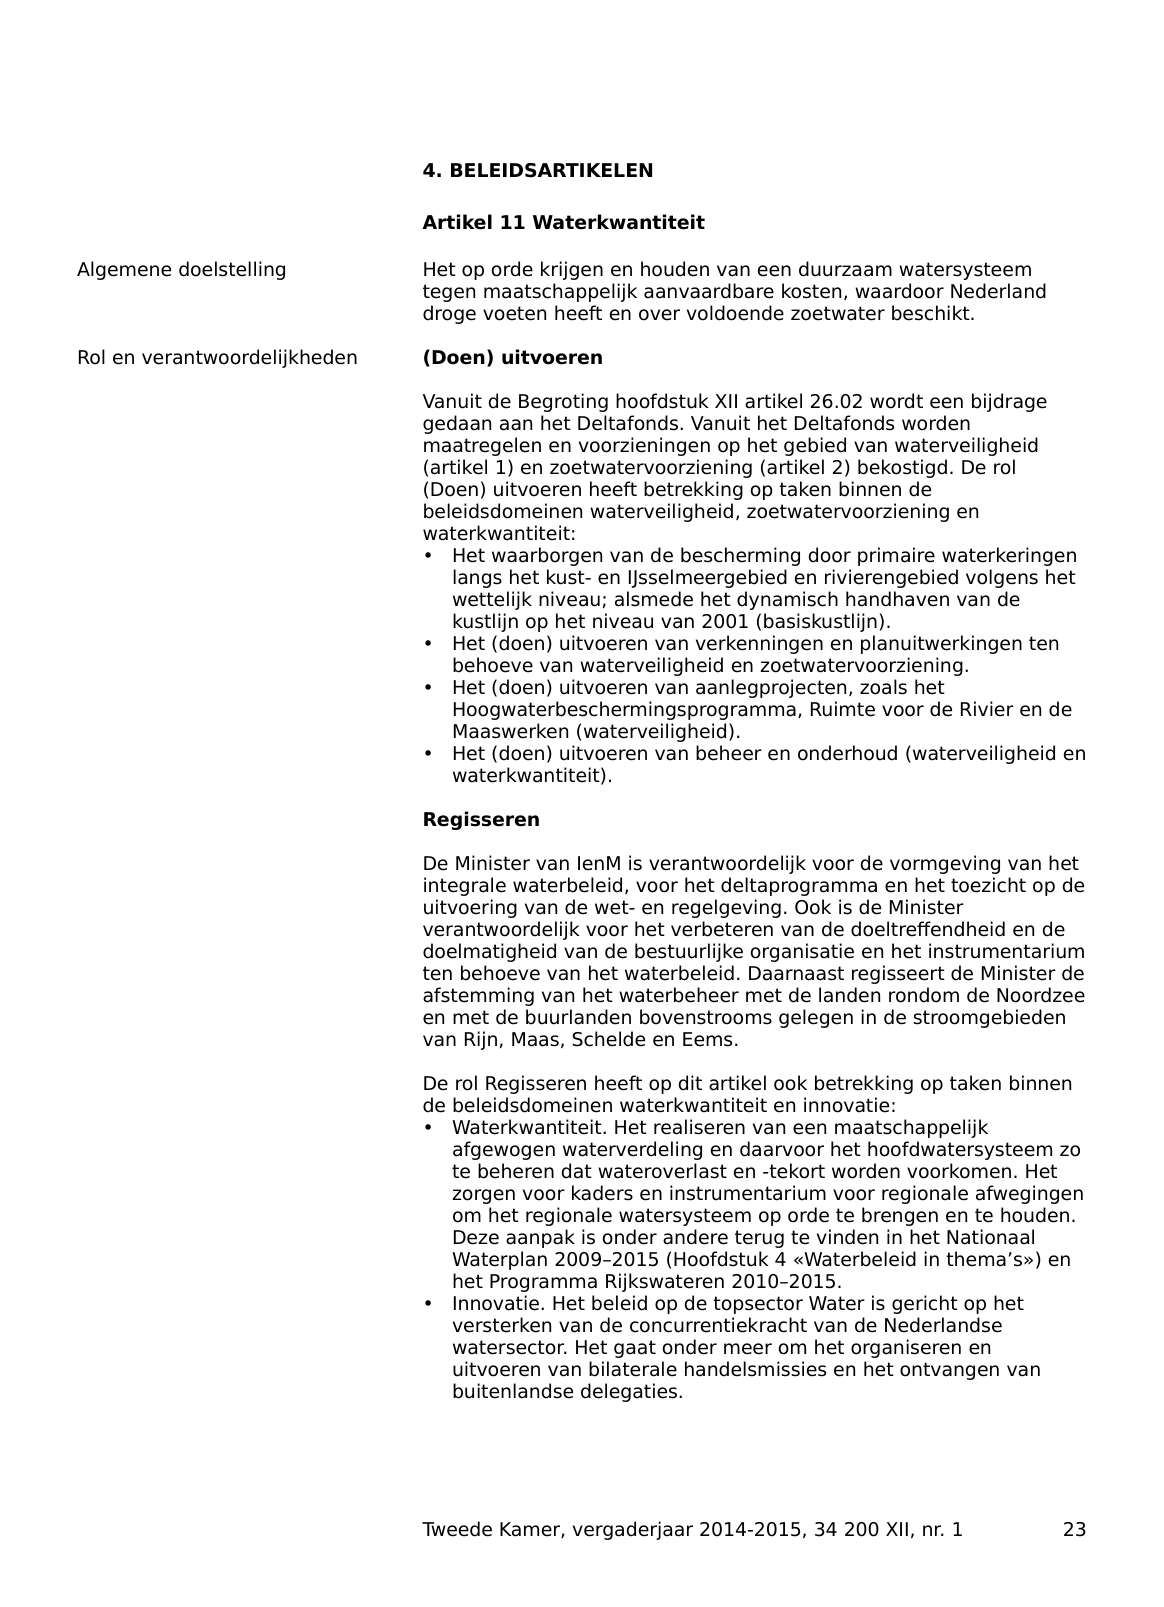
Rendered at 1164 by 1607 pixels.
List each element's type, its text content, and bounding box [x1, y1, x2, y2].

text Algemene doelstelling [77, 259, 399, 281]
text Vanuit de Begroting hoofdstuk XII artikel 26.02 wordt een bijdrage gedaan aan het Deltafonds. Vanuit het Deltafonds worden maatregelen en voorzieningen op het gebied van waterveiligheid (artikel 1) en zoetwatervoorziening (artikel 2) bekostigd. De rol (Doen) uitvoeren heeft betrekking op taken binnen de beleidsdomeinen waterveiligheid, zoetwatervoorziening en waterkwantiteit: [422, 391, 1087, 545]
text • Het (doen) uitvoeren van verkenningen en planuitwerkingen ten behoeve van waterveiligheid en zoetwatervoorziening. [422, 633, 1087, 677]
subtitle Regisseren [422, 809, 1087, 831]
subtitle 4. BELEIDSARTIKELEN [422, 160, 1087, 182]
text • Innovatie. Het beleid op de topsector Water is gericht op het versterken van de concurrentiekracht van de Nederlandse watersector. Het gaat onder meer om het organiseren en uitvoeren van bilaterale handelsmissies en het ontvangen van buitenlandse delegaties. [422, 1293, 1087, 1403]
text • Waterkwantiteit. Het realiseren van een maatschappelijk afgewogen waterverdeling en daarvoor het hoofdwatersysteem zo te beheren dat wateroverlast en -tekort worden voorkomen. Het zorgen voor kaders en instrumentarium voor regionale afwegingen om het regionale watersysteem op orde te brengen en te houden. Deze aanpak is onder andere terug te vinden in het Nationaal Waterplan 2009–2015 (Hoofdstuk 4 «Waterbeleid in thema’s») en het Programma Rijkswateren 2010–2015. [422, 1117, 1087, 1293]
text Rol en verantwoordelijkheden [77, 347, 399, 369]
text • Het waarborgen van de bescherming door primaire waterkeringen langs het kust- en IJsselmeergebied en rivierengebied volgens het wettelijk niveau; alsmede het dynamisch handhaven van de kustlijn op het niveau van 2001 (basiskustlijn). [422, 545, 1087, 633]
text De Minister van IenM is verantwoordelijk voor de vormgeving van het integrale waterbeleid, voor het deltaprogramma en het toezicht op de uitvoering van de wet- en regelgeving. Ook is de Minister verantwoordelijk voor het verbeteren van de doeltreffendheid en de doelmatigheid van de bestuurlijke organisatie en het instrumentarium ten behoeve van het waterbeleid. Daarnaast regisseert de Minister de afstemming van het waterbeheer met de landen rondom de Noordzee en met de buurlanden bovenstrooms gelegen in de stroomgebieden van Rijn, Maas, Schelde en Eems. [422, 853, 1087, 1051]
subtitle Artikel 11 Waterkwantiteit [422, 212, 1087, 234]
text • Het (doen) uitvoeren van beheer en onderhoud (waterveiligheid en waterkwantiteit). [422, 743, 1087, 787]
text • Het (doen) uitvoeren van aanlegprojecten, zoals het Hoogwaterbeschermingsprogramma, Ruimte voor de Rivier en de Maaswerken (waterveiligheid). [422, 677, 1087, 743]
subtitle (Doen) uitvoeren [422, 347, 1087, 369]
text De rol Regisseren heeft op dit artikel ook betrekking op taken binnen de beleidsdomeinen waterkwantiteit en innovatie: [422, 1073, 1087, 1117]
text Het op orde krijgen en houden van een duurzaam watersysteem tegen maatschappelijk aanvaardbare kosten, waardoor Nederland droge voeten heeft en over voldoende zoetwater beschikt. [422, 259, 1087, 325]
subtitle [77, 369, 399, 377]
